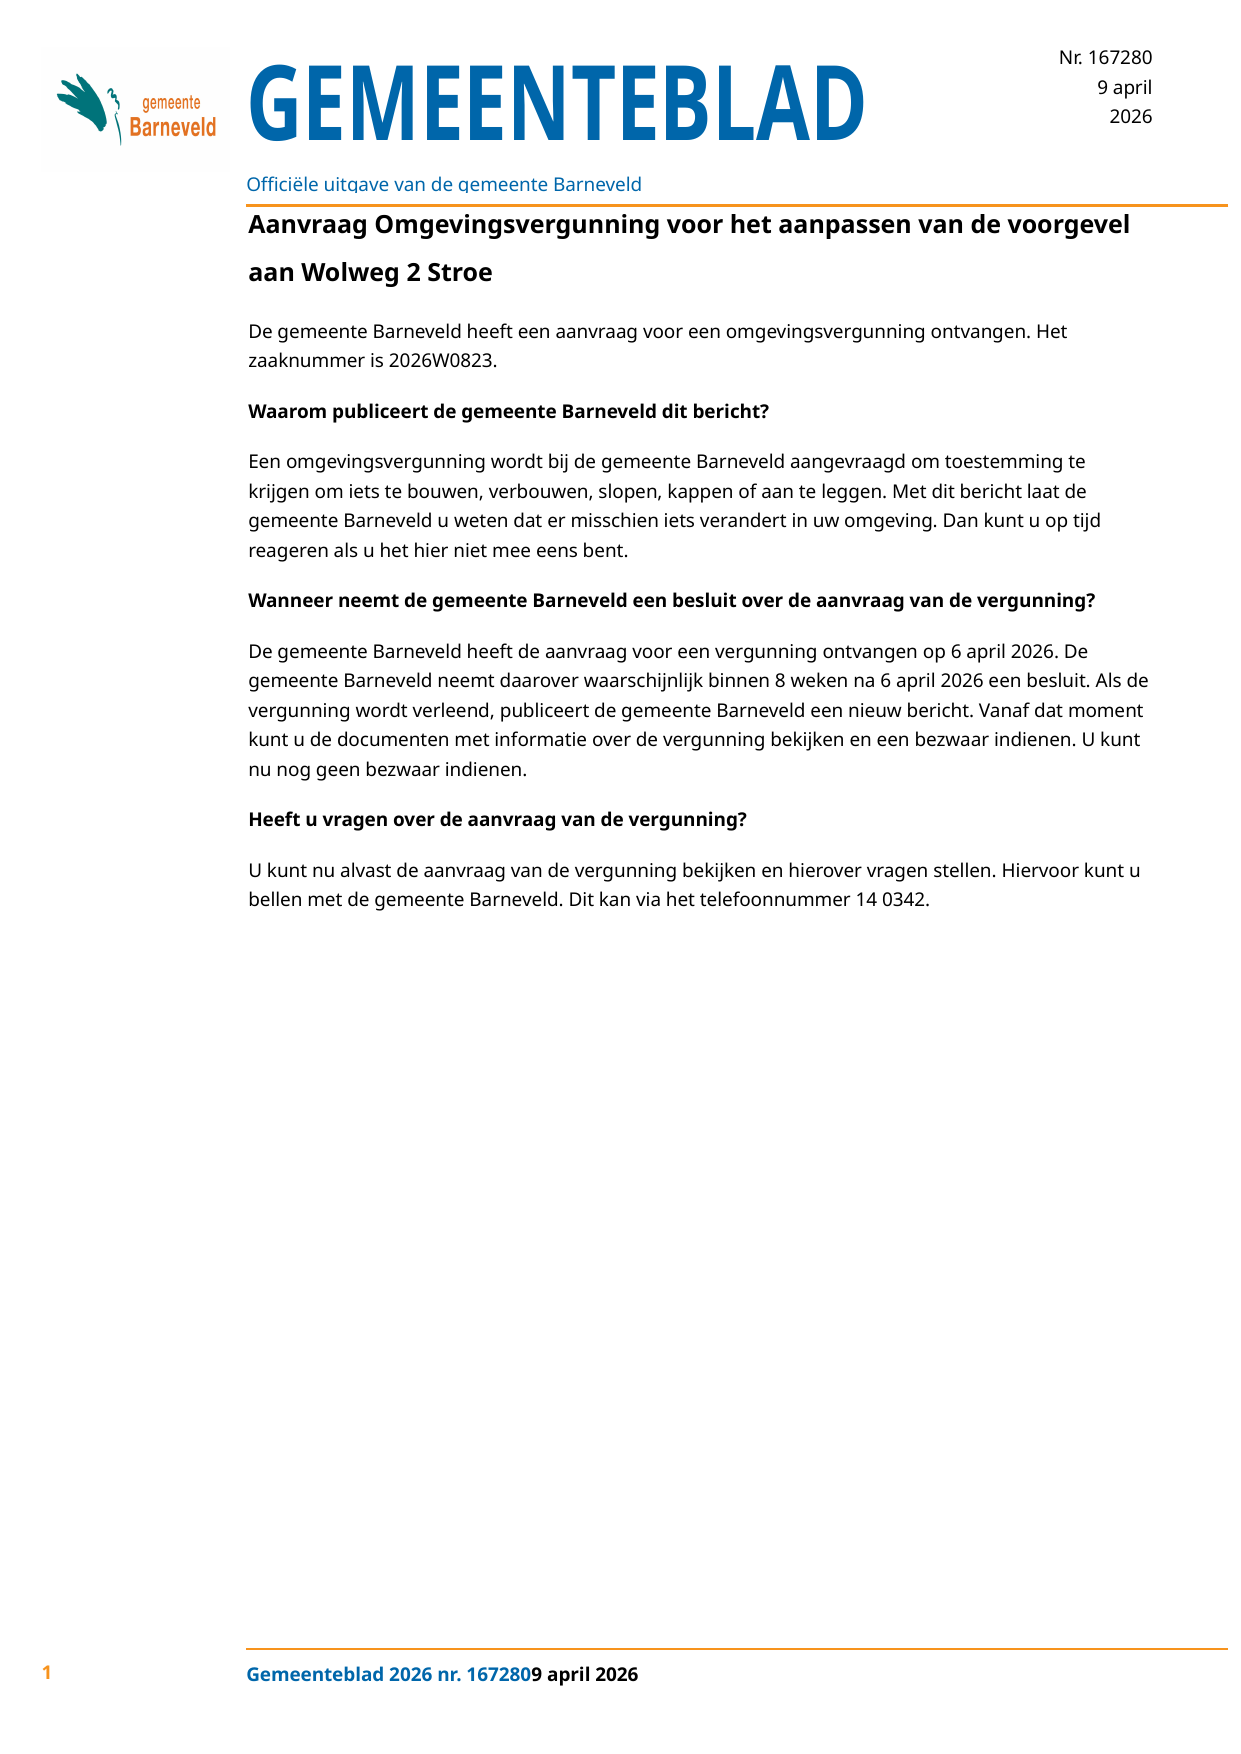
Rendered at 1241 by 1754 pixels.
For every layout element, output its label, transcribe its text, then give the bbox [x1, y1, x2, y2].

text Aanvraag Omgevingsvergunning voor het aanpassen van de voorgevel aan Wolweg 2 Stroe [248, 207, 1152, 288]
text Een omgevingsvergunning wordt bij de gemeente Barneveld aangevraagd om toestemming te krijgen om iets te bouwen, verbouwen, slopen, kappen of aan te leggen. Met dit bericht laat de gemeente Barneveld u weten dat er misschien iets verandert in uw omgeving. Dan kunt u op tijd reageren als u het hier niet mee eens bent. [248, 448, 1152, 563]
picture [41, 47, 231, 172]
text Wanneer neemt de gemeente Barneveld een besluit over de aanvraag van de vergunning? [248, 587, 1152, 613]
text U kunt nu alvast de aanvraag van de vergunning bekijken en hierover vragen stellen. Hiervoor kunt u bellen met de gemeente Barneveld. Dit kan via het telefoonnummer 14 0342. [248, 857, 1152, 912]
text De gemeente Barneveld heeft de aanvraag voor een vergunning ontvangen op 6 april 2026. De gemeente Barneveld neemt daarover waarschijnlijk binnen 8 weken na 6 april 2026 een besluit. Als de vergunning wordt verleend, publiceert de gemeente Barneveld een nieuw bericht. Vanaf dat moment kunt u de documenten met informatie over de vergunning bekijken en een bezwaar indienen. U kunt nu nog geen bezwaar indienen. [248, 638, 1152, 782]
text De gemeente Barneveld heeft een aanvraag voor een omgevingsvergunning ontvangen. Het zaaknummer is 2026W0823. [248, 318, 1152, 373]
text Heeft u vragen over de aanvraag van de vergunning? [248, 807, 1152, 832]
text Waarom publiceert de gemeente Barneveld dit bericht? [248, 398, 1152, 424]
